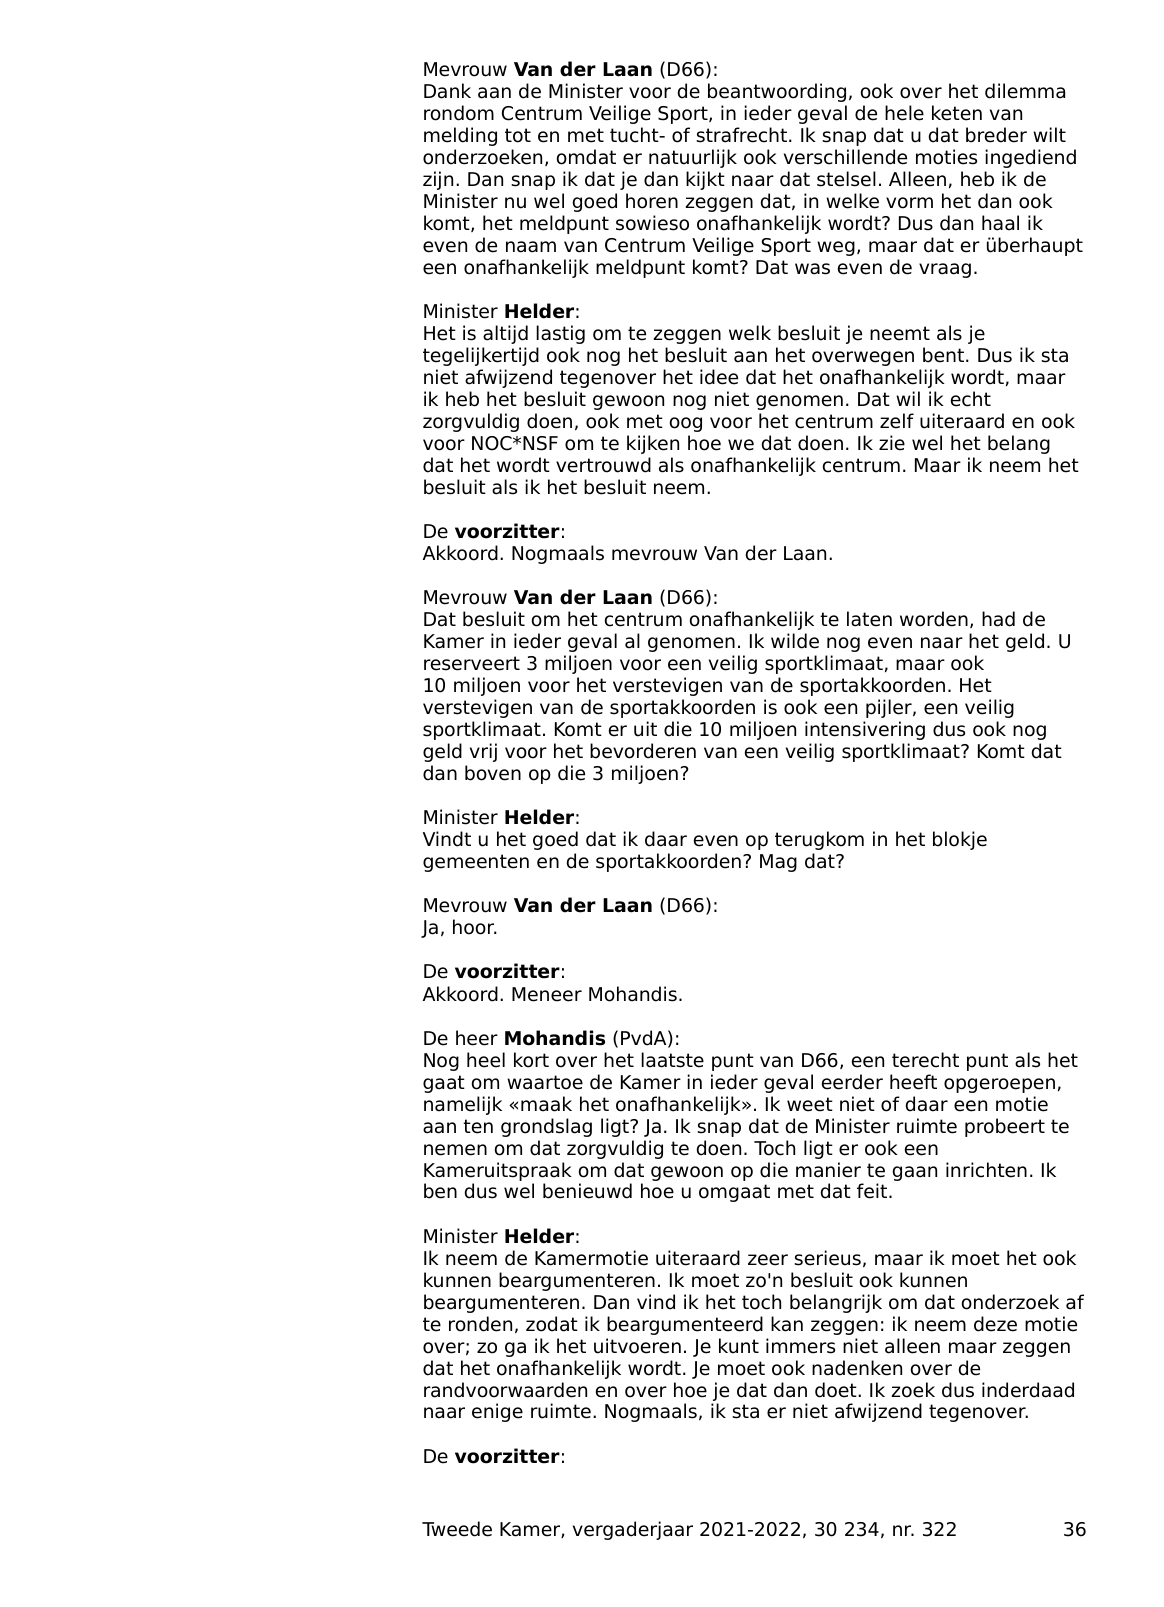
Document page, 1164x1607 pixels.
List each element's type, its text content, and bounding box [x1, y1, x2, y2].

text Vindt u het goed dat ik daar even op terugkom in het blokje gemeenten en de sportakkoorden? Mag dat? [422, 829, 1087, 873]
text Dat besluit om het centrum onafhankelijk te laten worden, had de Kamer in ieder geval al genomen. Ik wilde nog even naar het geld. U reserveert 3 miljoen voor een veilig sportklimaat, maar ook 10 miljoen voor het verstevigen van de sportakkoorden. Het verstevigen van de sportakkoorden is ook een pijler, een veilig sportklimaat. Komt er uit die 10 miljoen intensivering dus ook nog geld vrij voor het bevorderen van een veilig sportklimaat? Komt dat dan boven op die 3 miljoen? [422, 609, 1087, 785]
text De heer Mohandis (PvdA): [422, 1028, 1087, 1049]
text Nog heel kort over het laatste punt van D66, een terecht punt als het gaat om waartoe de Kamer in ieder geval eerder heeft opgeroepen, namelijk «maak het onafhankelijk». Ik weet niet of daar een motie aan ten grondslag ligt? Ja. Ik snap dat de Minister ruimte probeert te nemen om dat zorgvuldig te doen. Toch ligt er ook een Kameruitspraak om dat gewoon op die manier te gaan inrichten. Ik ben dus wel benieuwd hoe u omgaat met dat feit. [422, 1049, 1087, 1203]
text Dank aan de Minister voor de beantwoording, ook over het dilemma rondom Centrum Veilige Sport, in ieder geval de hele keten van melding tot en met tucht- of strafrecht. Ik snap dat u dat breder wilt onderzoeken, omdat er natuurlijk ook verschillende moties ingediend zijn. Dan snap ik dat je dan kijkt naar dat stelsel. Alleen, heb ik de Minister nu wel goed horen zeggen dat, in welke vorm het dan ook komt, het meldpunt sowieso onafhankelijk wordt? Dus dan haal ik even de naam van Centrum Veilige Sport weg, maar dat er überhaupt een onafhankelijk meldpunt komt? Dat was even de vraag. [422, 81, 1087, 279]
text De voorzitter: [422, 1446, 1087, 1468]
text De voorzitter: [422, 521, 1087, 543]
text Ja, hoor. [422, 917, 1087, 939]
text De voorzitter: [422, 961, 1087, 983]
text Minister Helder: [422, 807, 1087, 829]
text Ik neem de Kamermotie uiteraard zeer serieus, maar ik moet het ook kunnen beargumenteren. Ik moet zo'n besluit ook kunnen beargumenteren. Dan vind ik het toch belangrijk om dat onderzoek af te ronden, zodat ik beargumenteerd kan zeggen: ik neem deze motie over; zo ga ik het uitvoeren. Je kunt immers niet alleen maar zeggen dat het onafhankelijk wordt. Je moet ook nadenken over de randvoorwaarden en over hoe je dat dan doet. Ik zoek dus inderdaad naar enige ruimte. Nogmaals, ik sta er niet afwijzend tegenover. [422, 1248, 1087, 1423]
text Het is altijd lastig om te zeggen welk besluit je neemt als je tegelijkertijd ook nog het besluit aan het overwegen bent. Dus ik sta niet afwijzend tegenover het idee dat het onafhankelijk wordt, maar ik heb het besluit gewoon nog niet genomen. Dat wil ik echt zorgvuldig doen, ook met oog voor het centrum zelf uiteraard en ook voor NOC*NSF om te kijken hoe we dat doen. Ik zie wel het belang dat het wordt vertrouwd als onafhankelijk centrum. Maar ik neem het besluit als ik het besluit neem. [422, 323, 1087, 499]
text Mevrouw Van der Laan (D66): [422, 895, 1087, 917]
text Minister Helder: [422, 1226, 1087, 1248]
text Akkoord. Meneer Mohandis. [422, 983, 1087, 1005]
text Akkoord. Nogmaals mevrouw Van der Laan. [422, 543, 1087, 565]
text Minister Helder: [422, 301, 1087, 323]
text Mevrouw Van der Laan (D66): [422, 59, 1087, 81]
text Mevrouw Van der Laan (D66): [422, 587, 1087, 609]
